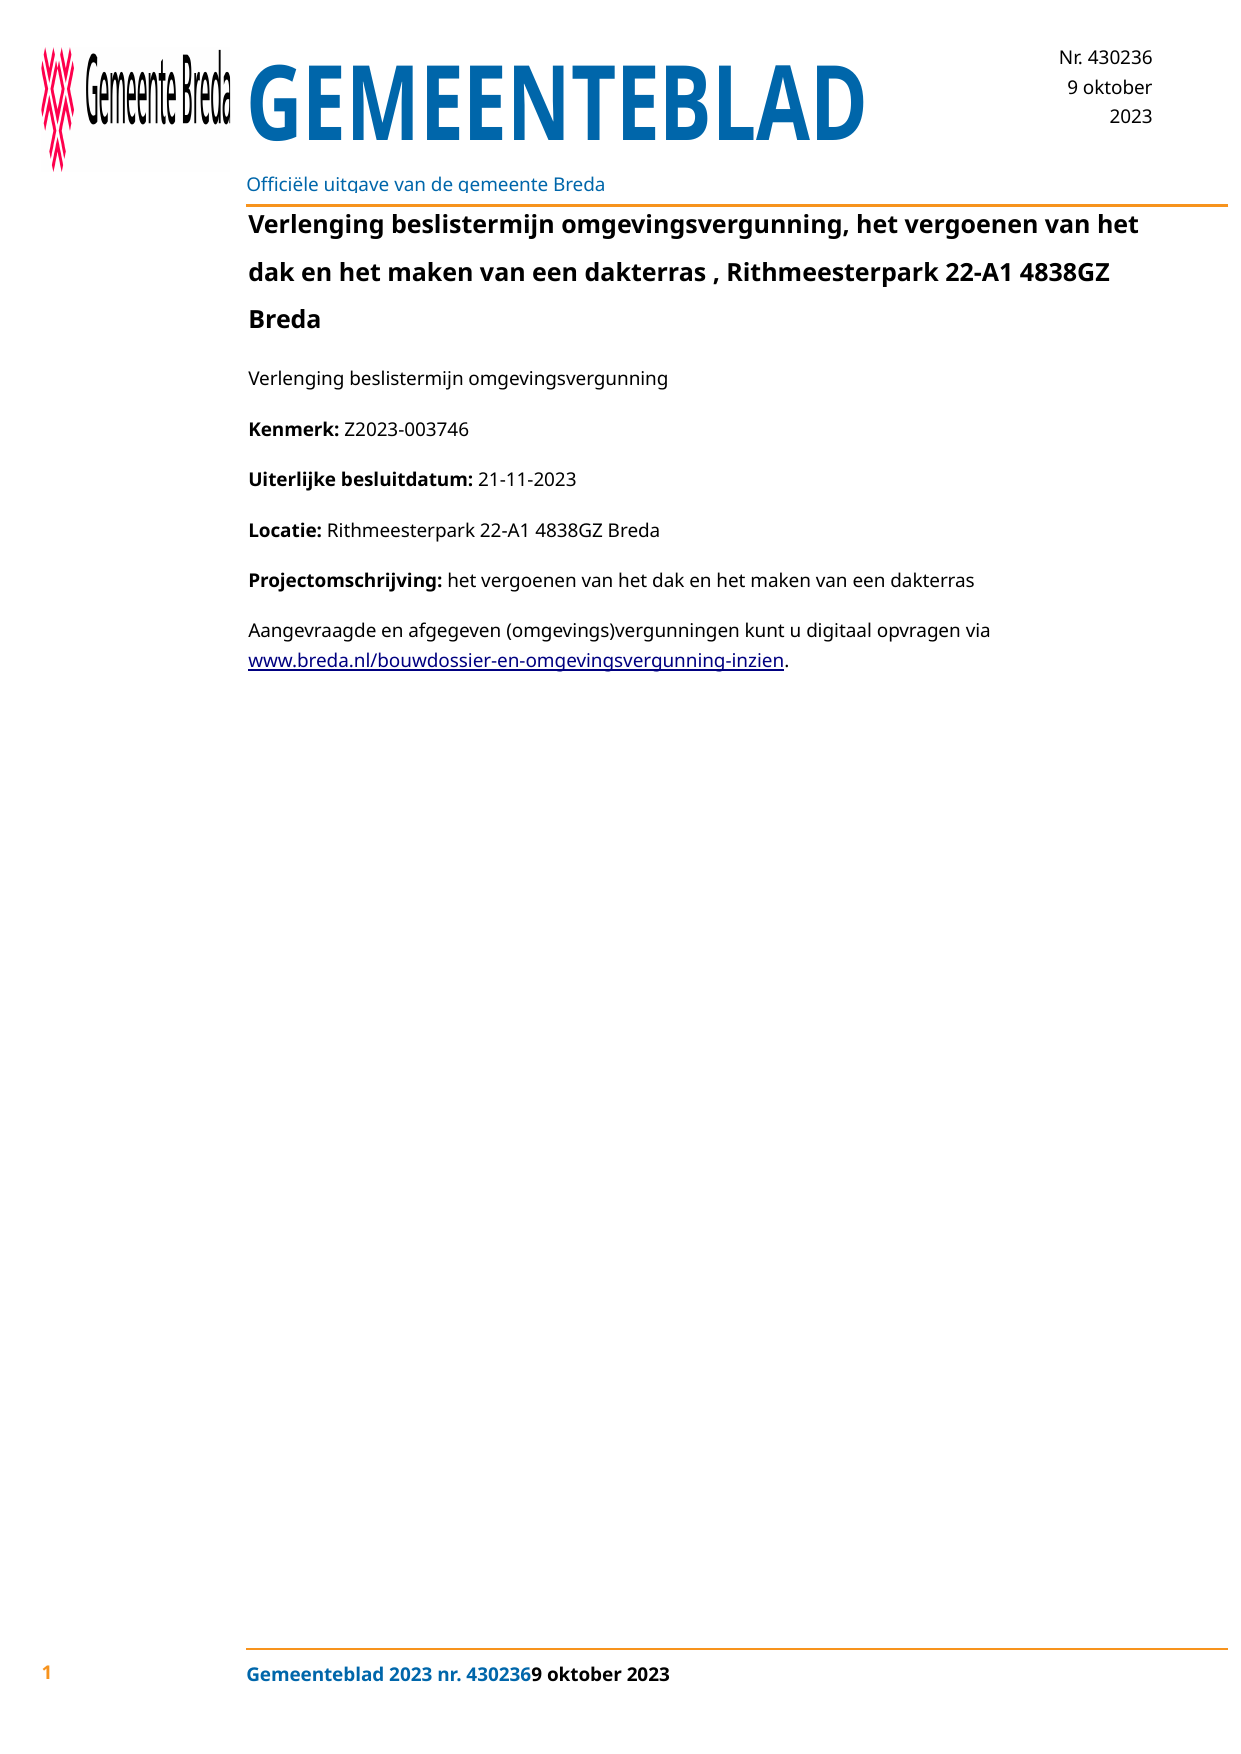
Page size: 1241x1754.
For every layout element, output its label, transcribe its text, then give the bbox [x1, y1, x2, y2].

text Kenmerk: Z2023-003746 [248, 416, 1152, 442]
text Aangevraagde en afgegeven (omgevings)vergunningen kunt u digitaal opvragen via www.breda.nl/bouwdossier-en-omgevingsvergunning-inzien. [248, 618, 1152, 673]
text Verlenging beslistermijn omgevingsvergunning, het vergoenen van het dak en het maken van een dakterras , Rithmeesterpark 22-A1 4838GZ Breda [248, 207, 1152, 336]
text Uiterlijke besluitdatum: 21-11-2023 [248, 466, 1152, 492]
picture [41, 47, 231, 172]
text Verlenging beslistermijn omgevingsvergunning [248, 366, 1152, 391]
text Projectomschrijving: het vergoenen van het dak en het maken van een dakterras [248, 567, 1152, 593]
text Locatie: Rithmeesterpark 22-A1 4838GZ Breda [248, 517, 1152, 542]
